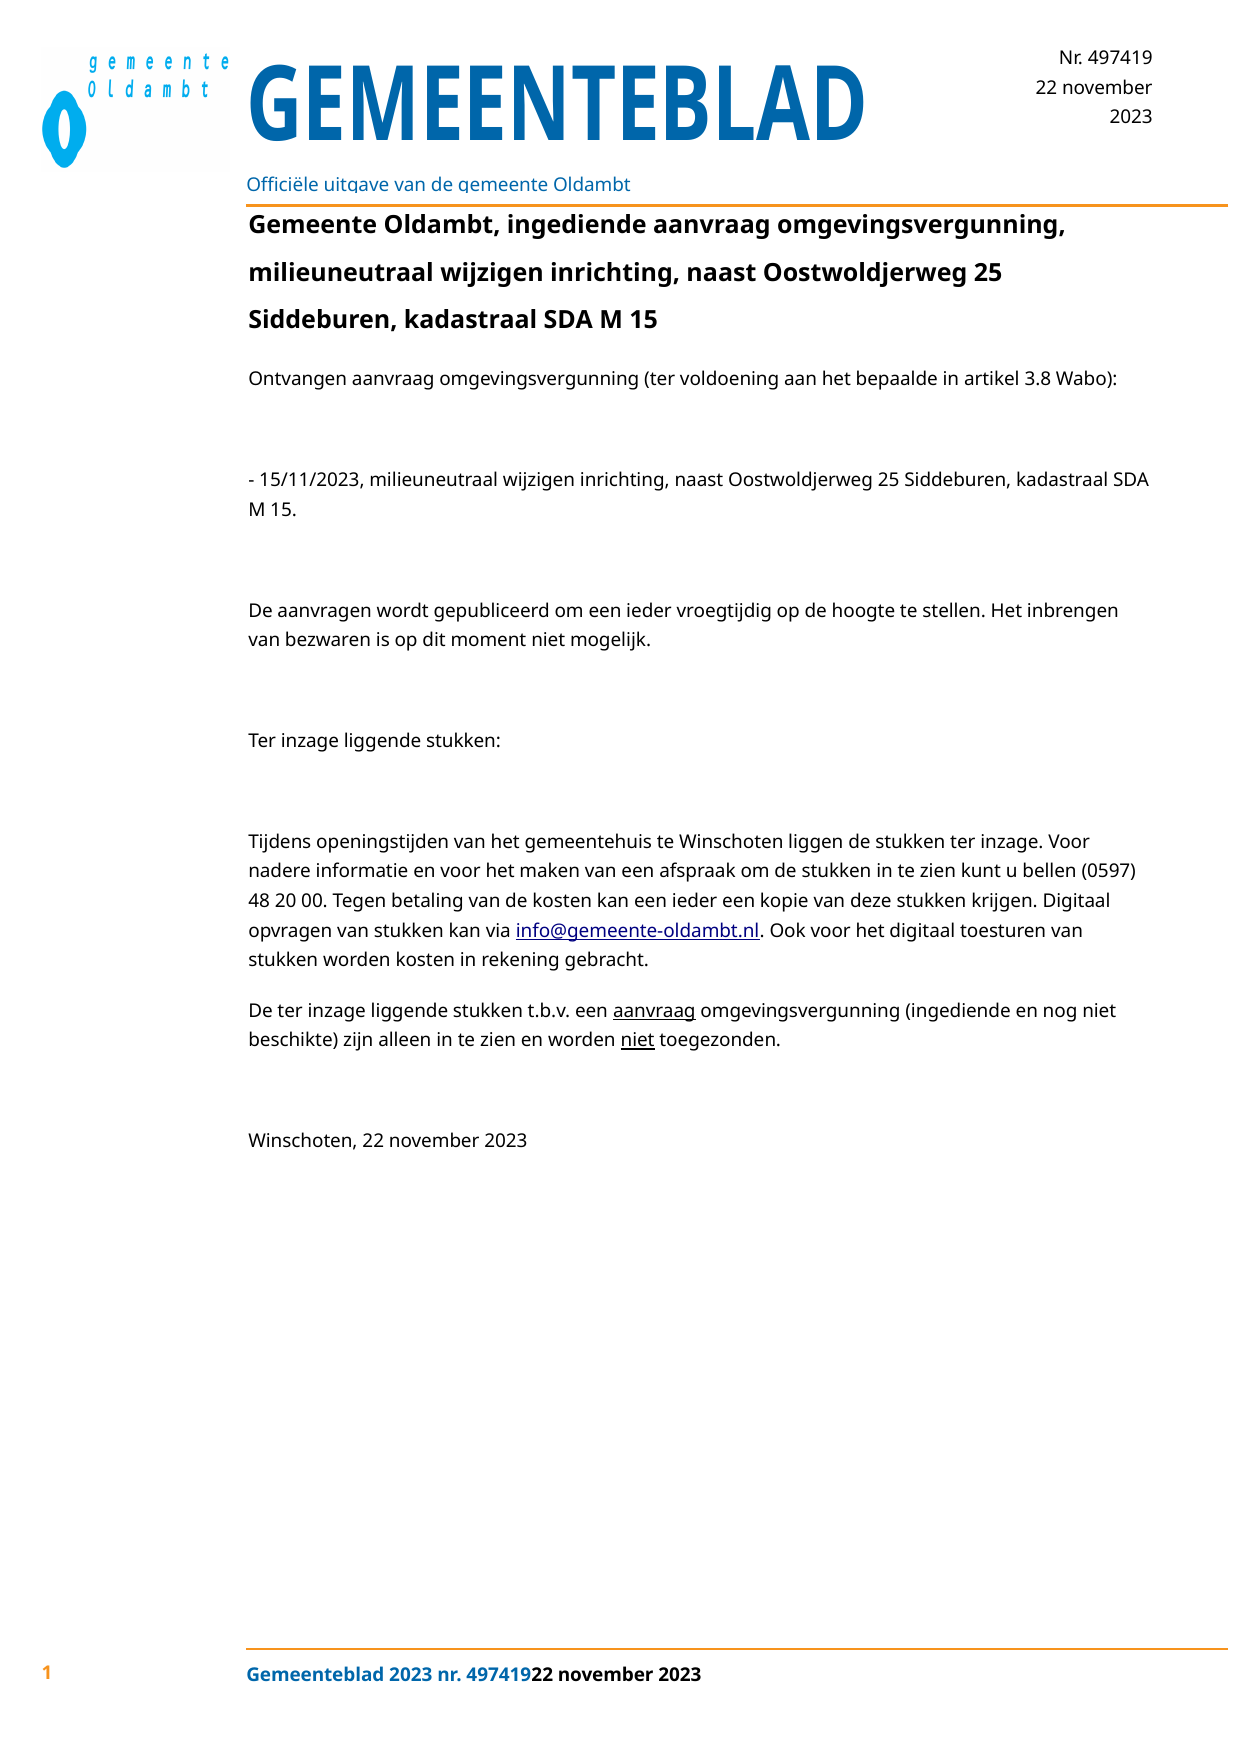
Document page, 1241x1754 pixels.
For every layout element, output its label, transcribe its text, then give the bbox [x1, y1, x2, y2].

text Tijdens openingstijden van het gemeentehuis te Winschoten liggen de stukken ter inzage. Voor nadere informatie en voor het maken van een afspraak om de stukken in te zien kunt u bellen (0597) 48 20 00. Tegen betaling van de kosten kan een ieder een kopie van deze stukken krijgen. Digitaal opvragen van stukken kan via info@gemeente-oldambt.nl. Ook voor het digitaal toesturen van stukken worden kosten in rekening gebracht. [248, 828, 1152, 972]
text Gemeente Oldambt, ingediende aanvraag omgevingsvergunning, milieuneutraal wijzigen inrichting, naast Oostwoldjerweg 25 Siddeburen, kadastraal SDA M 15 [248, 207, 1152, 336]
text Ter inzage liggende stukken: [248, 727, 1152, 753]
text - 15/11/2023, milieuneutraal wijzigen inrichting, naast Oostwoldjerweg 25 Siddeburen, kadastraal SDA M 15. [248, 466, 1152, 522]
text Winschoten, 22 november 2023 [248, 1127, 1152, 1153]
text De aanvragen wordt gepubliceerd om een ieder vroegtijdig op de hoogte te stellen. Het inbrengen van bezwaren is op dit moment niet mogelijk. [248, 597, 1152, 652]
text Ontvangen aanvraag omgevingsvergunning (ter voldoening aan het bepaalde in artikel 3.8 Wabo): [248, 366, 1152, 391]
picture [41, 47, 231, 172]
text De ter inzage liggende stukken t.b.v. een aanvraag omgevingsvergunning (ingediende en nog niet beschikte) zijn alleen in te zien en worden niet toegezonden. [248, 997, 1152, 1052]
